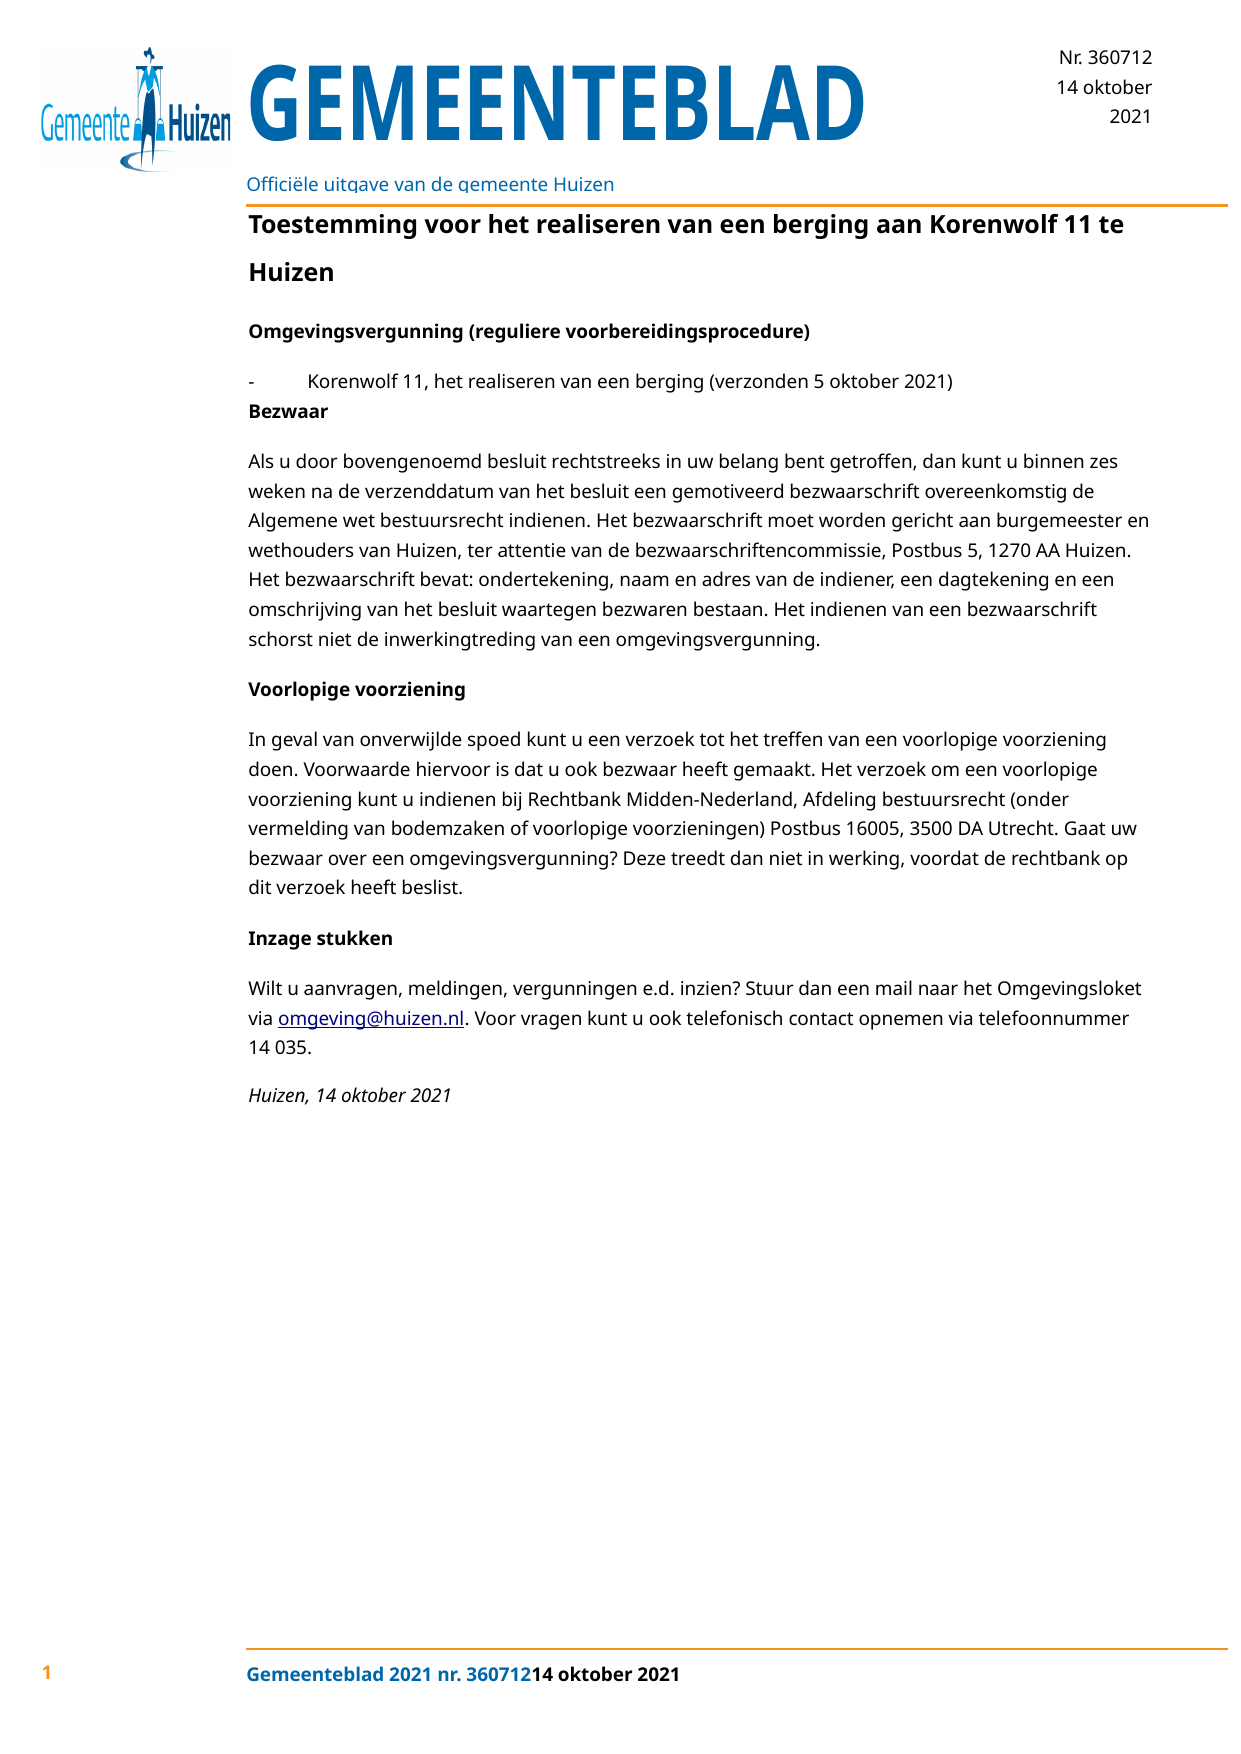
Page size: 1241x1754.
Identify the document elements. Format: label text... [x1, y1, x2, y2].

text In geval van onverwijlde spoed kunt u een verzoek tot het treffen van een voorlopige voorziening doen. Voorwaarde hiervoor is dat u ook bezwaar heeft gemaakt. Het verzoek om een voorlopige voorziening kunt u indienen bij Rechtbank Midden-Nederland, Afdeling bestuursrecht (onder vermelding van bodemzaken of voorlopige voorzieningen) Postbus 16005, 3500 DA Utrecht. Gaat uw bezwaar over een omgevingsvergunning? Deze treedt dan niet in werking, voordat de rechtbank op dit verzoek heeft beslist. [248, 727, 1152, 900]
text Voorlopige voorziening [248, 676, 1152, 702]
text Huizen, 14 oktober 2021 [248, 1082, 1152, 1108]
text Toestemming voor het realiseren van een berging aan Korenwolf 11 te Huizen [248, 207, 1152, 288]
text Als u door bovengenoemd besluit rechtstreeks in uw belang bent getroffen, dan kunt u binnen zes weken na de verzenddatum van het besluit een gemotiveerd bezwaarschrift overeenkomstig de Algemene wet bestuursrecht indienen. Het bezwaarschrift moet worden gericht aan burgemeester en wethouders van Huizen, ter attentie van de bezwaarschriftencommissie, Postbus 5, 1270 AA Huizen. Het bezwaarschrift bevat: ondertekening, naam en adres van de indiener, een dagtekening en een omschrijving van het besluit waartegen bezwaren bestaan. Het indienen van een bezwaarschrift schorst niet de inwerkingtreding van een omgevingsvergunning. [248, 448, 1152, 652]
text Omgevingsvergunning (reguliere voorbereidingsprocedure) [248, 318, 1152, 344]
picture [41, 47, 231, 172]
text Inzage stukken [248, 925, 1152, 951]
text Wilt u aanvragen, meldingen, vergunningen e.d. inzien? Stuur dan een mail naar het Omgevingsloket via omgeving@huizen.nl. Voor vragen kunt u ook telefonisch contact opnemen via telefoonnummer 14 035. [248, 975, 1152, 1060]
text Bezwaar [248, 398, 1152, 424]
list Korenwolf 11, het realiseren van een berging (verzonden 5 oktober 2021) [248, 368, 1152, 394]
